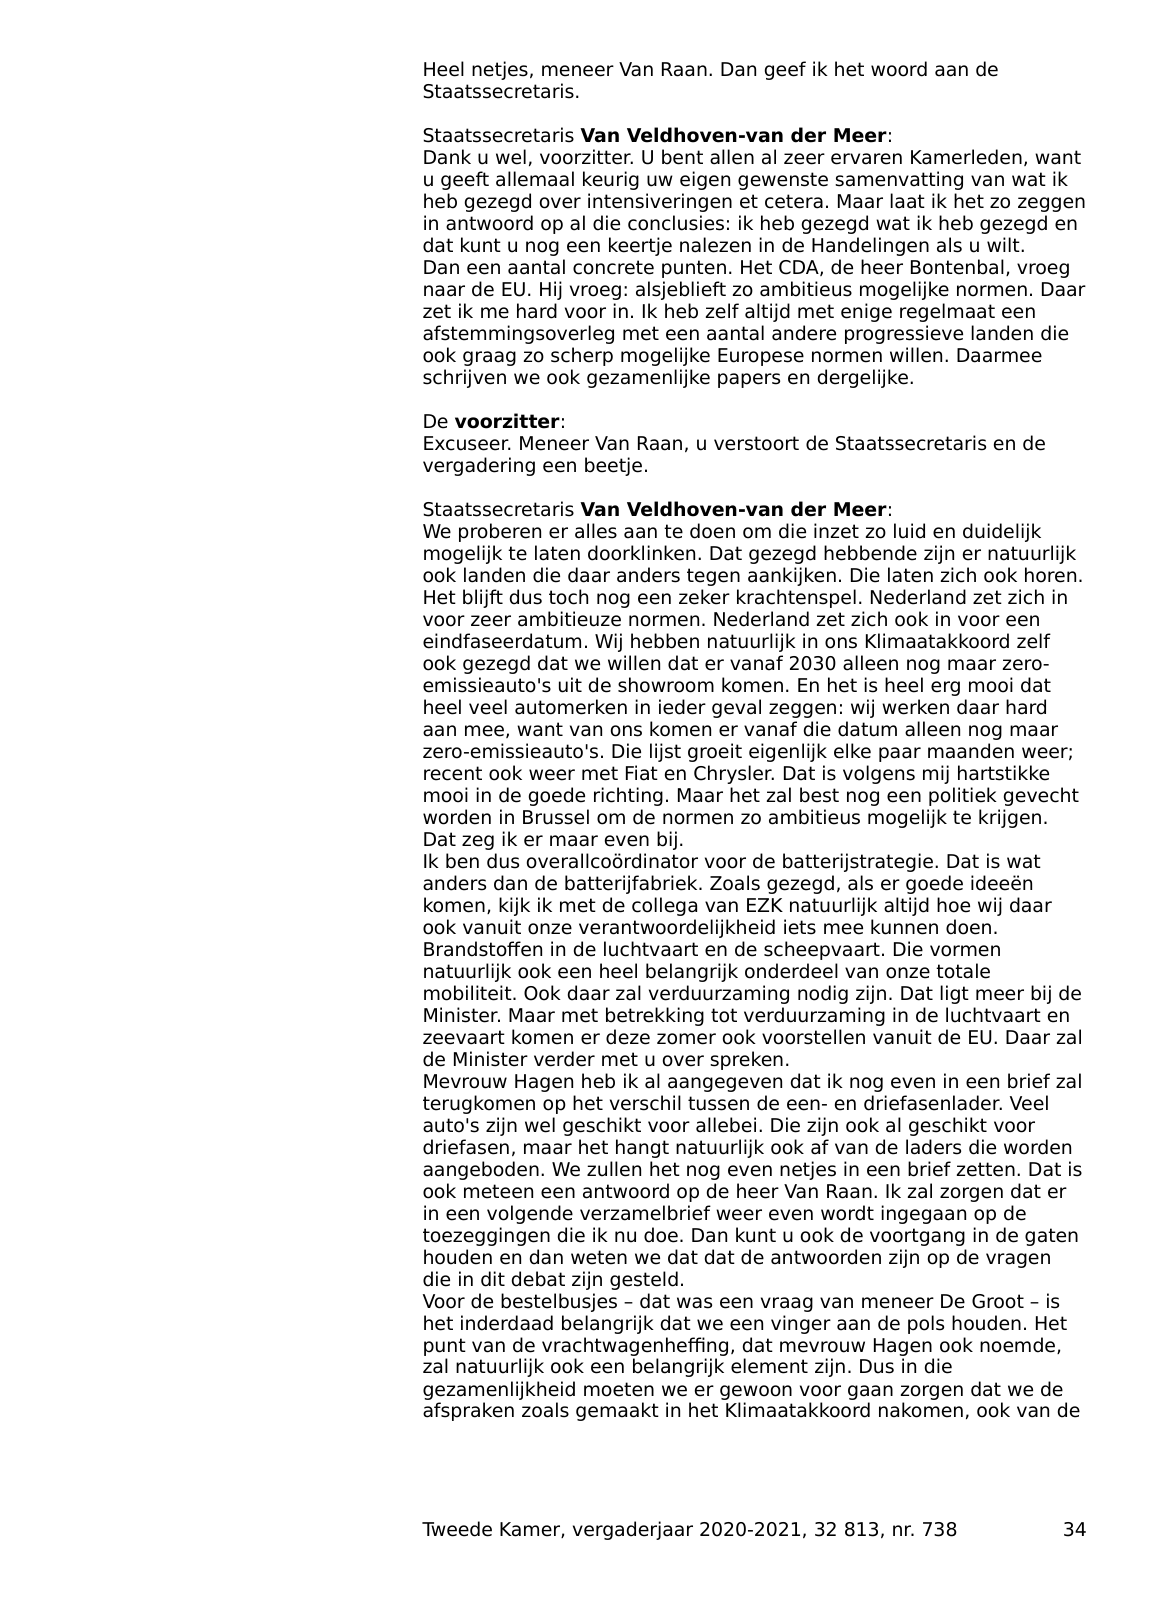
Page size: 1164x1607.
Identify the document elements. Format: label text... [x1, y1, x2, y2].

text Brandstoffen in de luchtvaart en de scheepvaart. Die vormen natuurlijk ook een heel belangrijk onderdeel van onze totale mobiliteit. Ook daar zal verduurzaming nodig zijn. Dat ligt meer bij de Minister. Maar met betrekking tot verduurzaming in de luchtvaart en zeevaart komen er deze zomer ook voorstellen vanuit de EU. Daar zal de Minister verder met u over spreken. [422, 939, 1087, 1071]
text We proberen er alles aan te doen om die inzet zo luid en duidelijk mogelijk te laten doorklinken. Dat gezegd hebbende zijn er natuurlijk ook landen die daar anders tegen aankijken. Die laten zich ook horen. Het blijft dus toch nog een zeker krachtenspel. Nederland zet zich in voor zeer ambitieuze normen. Nederland zet zich ook in voor een eindfaseerdatum. Wij hebben natuurlijk in ons Klimaatakkoord zelf ook gezegd dat we willen dat er vanaf 2030 alleen nog maar zero-emissieauto's uit de showroom komen. En het is heel erg mooi dat heel veel automerken in ieder geval zeggen: wij werken daar hard aan mee, want van ons komen er vanaf die datum alleen nog maar zero-emissieauto's. Die lijst groeit eigenlijk elke paar maanden weer; recent ook weer met Fiat en Chrysler. Dat is volgens mij hartstikke mooi in de goede richting. Maar het zal best nog een politiek gevecht worden in Brussel om de normen zo ambitieus mogelijk te krijgen. Dat zeg ik er maar even bij. [422, 521, 1087, 851]
text Ik ben dus overallcoördinator voor de batterijstrategie. Dat is wat anders dan de batterijfabriek. Zoals gezegd, als er goede ideeën komen, kijk ik met de collega van EZK natuurlijk altijd hoe wij daar ook vanuit onze verantwoordelijkheid iets mee kunnen doen. [422, 851, 1087, 939]
text Staatssecretaris Van Veldhoven-van der Meer: [422, 499, 1087, 521]
text Mevrouw Hagen heb ik al aangegeven dat ik nog even in een brief zal terugkomen op het verschil tussen de een- en driefasenlader. Veel auto's zijn wel geschikt voor allebei. Die zijn ook al geschikt voor driefasen, maar het hangt natuurlijk ook af van de laders die worden aangeboden. We zullen het nog even netjes in een brief zetten. Dat is ook meteen een antwoord op de heer Van Raan. Ik zal zorgen dat er in een volgende verzamelbrief weer even wordt ingegaan op de toezeggingen die ik nu doe. Dan kunt u ook de voortgang in de gaten houden en dan weten we dat dat de antwoorden zijn op de vragen die in dit debat zijn gesteld. [422, 1071, 1087, 1291]
text Dank u wel, voorzitter. U bent allen al zeer ervaren Kamerleden, want u geeft allemaal keurig uw eigen gewenste samenvatting van wat ik heb gezegd over intensiveringen et cetera. Maar laat ik het zo zeggen in antwoord op al die conclusies: ik heb gezegd wat ik heb gezegd en dat kunt u nog een keertje nalezen in de Handelingen als u wilt. [422, 147, 1087, 257]
text Staatssecretaris Van Veldhoven-van der Meer: [422, 125, 1087, 147]
text Dan een aantal concrete punten. Het CDA, de heer Bontenbal, vroeg naar de EU. Hij vroeg: alsjeblieft zo ambitieus mogelijke normen. Daar zet ik me hard voor in. Ik heb zelf altijd met enige regelmaat een afstemmingsoverleg met een aantal andere progressieve landen die ook graag zo scherp mogelijke Europese normen willen. Daarmee schrijven we ook gezamenlijke papers en dergelijke. [422, 257, 1087, 389]
text Excuseer. Meneer Van Raan, u verstoort de Staatssecretaris en de vergadering een beetje. [422, 433, 1087, 477]
text Voor de bestelbusjes – dat was een vraag van meneer De Groot – is het inderdaad belangrijk dat we een vinger aan de pols houden. Het punt van de vrachtwagenheffing, dat mevrouw Hagen ook noemde, zal natuurlijk ook een belangrijk element zijn. Dus in die gezamenlijkheid moeten we er gewoon voor gaan zorgen dat we de afspraken zoals gemaakt in het Klimaatakkoord nakomen, ook van de [422, 1291, 1087, 1422]
text De voorzitter: [422, 411, 1087, 433]
text Heel netjes, meneer Van Raan. Dan geef ik het woord aan de Staatssecretaris. [422, 59, 1087, 103]
